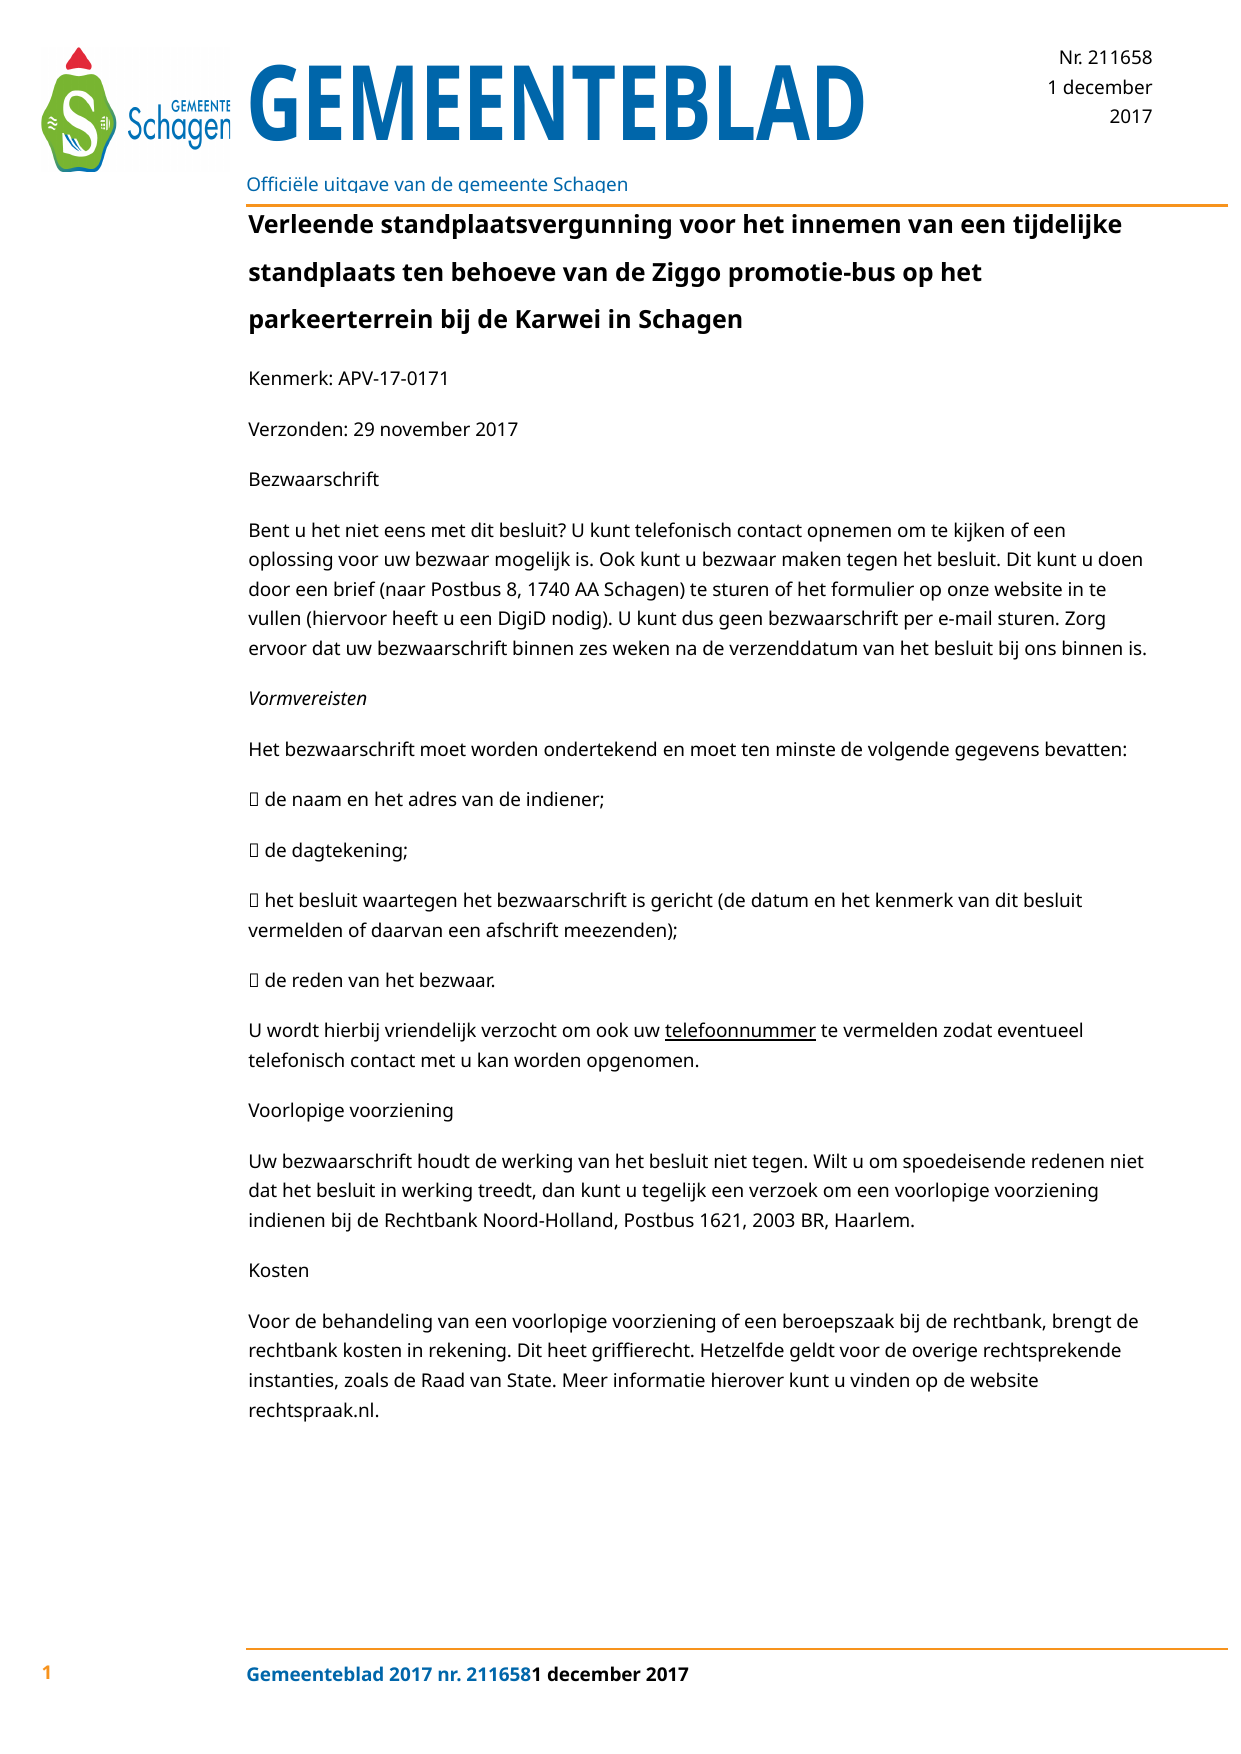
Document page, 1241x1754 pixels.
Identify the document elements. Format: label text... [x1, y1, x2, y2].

text  de naam en het adres van de indiener; [248, 786, 1152, 812]
text  de dagtekening; [248, 837, 1152, 862]
text Bezwaarschrift [248, 466, 1152, 492]
picture [41, 47, 231, 172]
text Vormvereisten [248, 686, 1152, 711]
text Bent u het niet eens met dit besluit? U kunt telefonisch contact opnemen om te kijken of een oplossing voor uw bezwaar mogelijk is. Ook kunt u bezwaar maken tegen het besluit. Dit kunt u doen door een brief (naar Postbus 8, 1740 AA Schagen) te sturen of het formulier op onze website in te vullen (hiervoor heeft u een DigiD nodig). U kunt dus geen bezwaarschrift per e-mail sturen. Zorg ervoor dat uw bezwaarschrift binnen zes weken na de verzenddatum van het besluit bij ons binnen is. [248, 517, 1152, 661]
text Voorlopige voorziening [248, 1098, 1152, 1123]
text Verleende standplaatsvergunning voor het innemen van een tijdelijke standplaats ten behoeve van de Ziggo promotie-bus op het parkeerterrein bij de Karwei in Schagen [248, 207, 1152, 336]
text Voor de behandeling van een voorlopige voorziening of een beroepszaak bij de rechtbank, brengt de rechtbank kosten in rekening. Dit heet griffierecht. Hetzelfde geldt voor de overige rechtsprekende instanties, zoals de Raad van State. Meer informatie hierover kunt u vinden op de website rechtspraak.nl. [248, 1308, 1152, 1422]
text Uw bezwaarschrift houdt de werking van het besluit niet tegen. Wilt u om spoedeisende redenen niet dat het besluit in werking treedt, dan kunt u tegelijk een verzoek om een voorlopige voorziening indienen bij de Rechtbank Noord-Holland, Postbus 1621, 2003 BR, Haarlem. [248, 1148, 1152, 1233]
text U wordt hierbij vriendelijk verzocht om ook uw telefoonnummer te vermelden zodat eventueel telefonisch contact met u kan worden opgenomen. [248, 1018, 1152, 1073]
text Verzonden: 29 november 2017 [248, 416, 1152, 442]
text  het besluit waartegen het bezwaarschrift is gericht (de datum en het kenmerk van dit besluit vermelden of daarvan een afschrift meezenden); [248, 887, 1152, 942]
text Kosten [248, 1258, 1152, 1283]
text Het bezwaarschrift moet worden ondertekend en moet ten minste de volgende gegevens bevatten: [248, 736, 1152, 762]
text Kenmerk: APV-17-0171 [248, 366, 1152, 391]
text  de reden van het bezwaar. [248, 967, 1152, 993]
